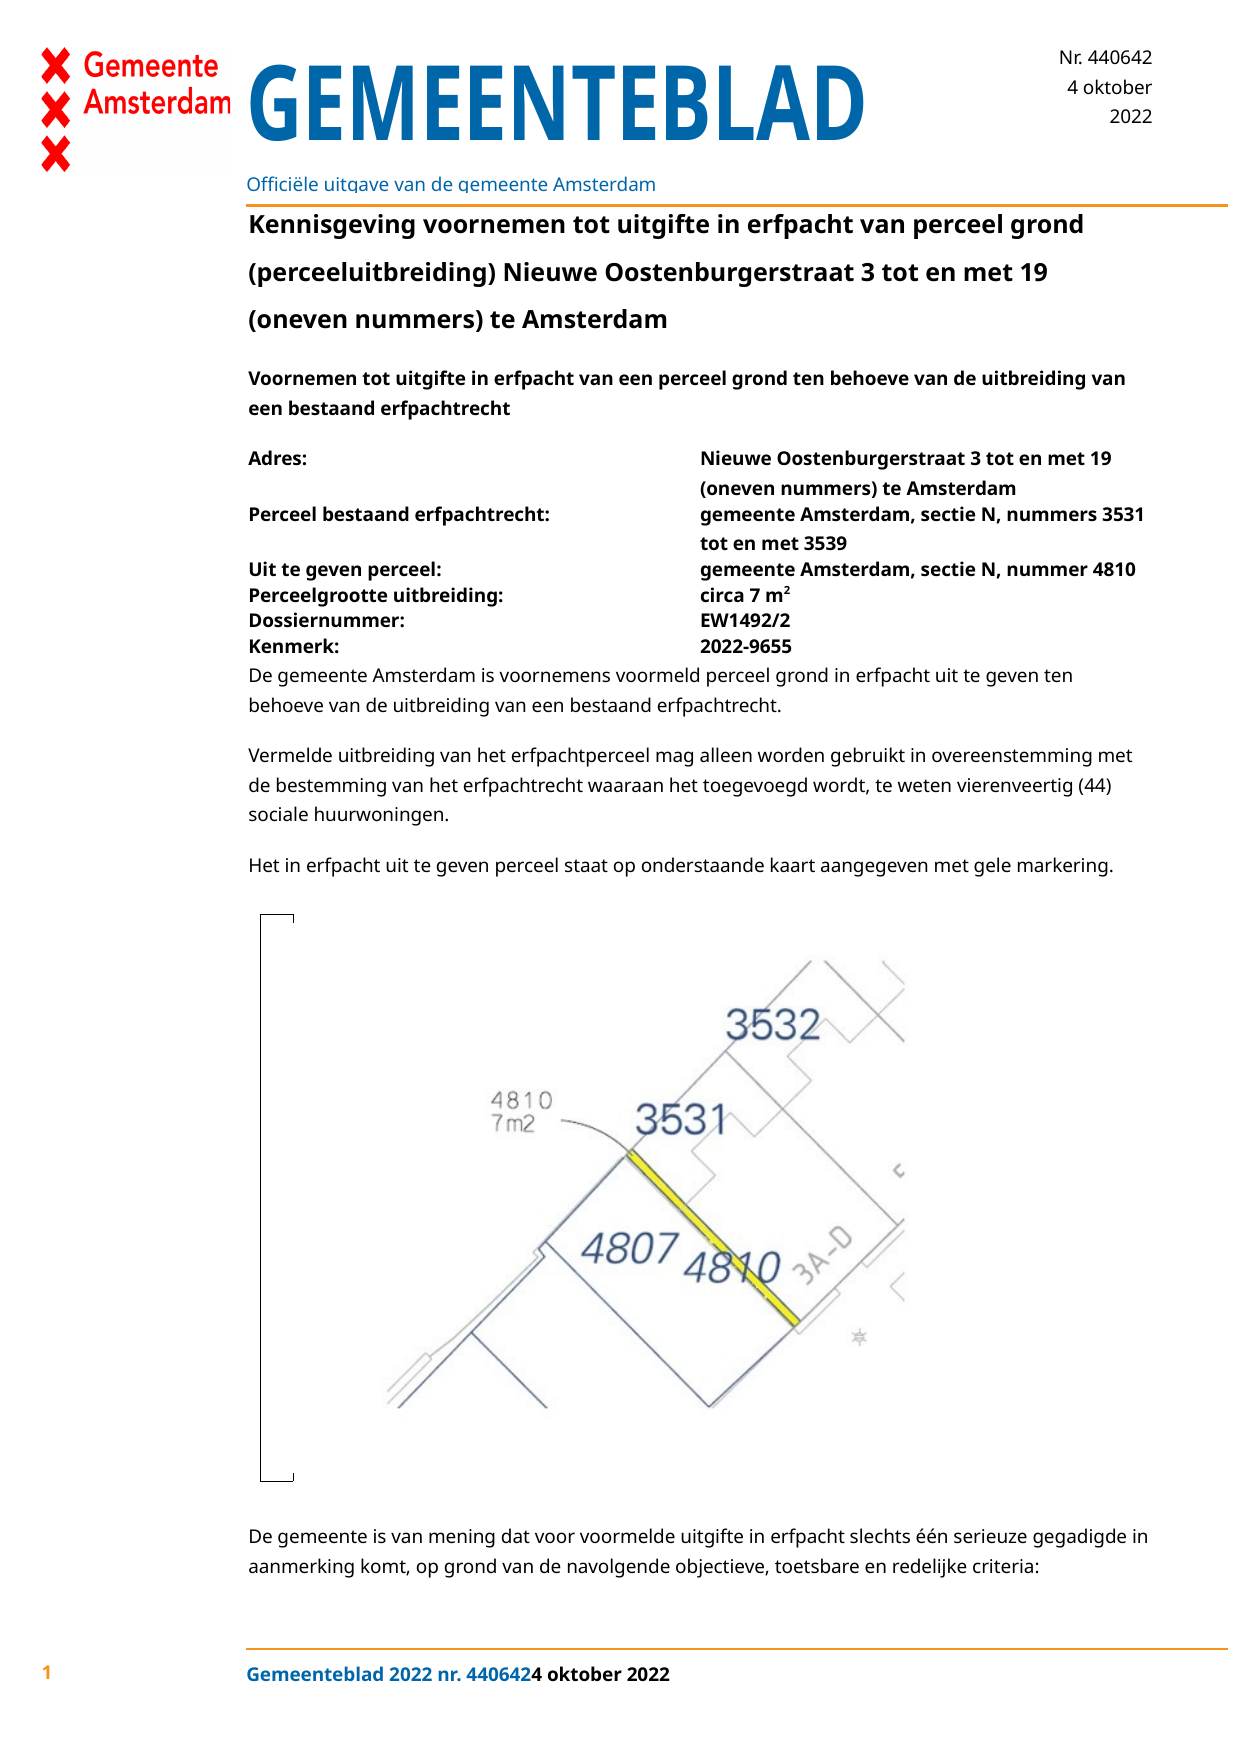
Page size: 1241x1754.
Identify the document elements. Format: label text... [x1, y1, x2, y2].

picture [41, 47, 231, 172]
table_cell Perceel bestaand erfpachtrecht: [248, 501, 700, 556]
table_cell circa 7 m2 [700, 582, 1152, 608]
picture [268, 923, 1155, 1473]
table_cell gemeente Amsterdam, sectie N, nummer 4810 [700, 556, 1152, 582]
table_header Nieuwe Oostenburgerstraat 3 tot en met 19 (oneven nummers) te Amsterdam [700, 446, 1152, 501]
text Voornemen tot uitgifte in erfpacht van een perceel grond ten behoeve van de uitbreiding van een bestaand erfpachtrecht [248, 366, 1152, 421]
table_cell Dossiernummer: [248, 608, 700, 633]
text Het in erfpacht uit te geven perceel staat op onderstaande kaart aangegeven met gele markering. [248, 852, 1152, 878]
table_cell 2022-9655 [700, 634, 1152, 659]
table_cell EW1492/2 [700, 608, 1152, 633]
table_cell gemeente Amsterdam, sectie N, nummers 3531 tot en met 3539 [700, 501, 1152, 556]
table_cell Uit te geven perceel: [248, 556, 700, 582]
table_cell Perceelgrootte uitbreiding: [248, 582, 700, 608]
text Vermelde uitbreiding van het erfpachtperceel mag alleen worden gebruikt in overeenstemming met de bestemming van het erfpachtrecht waaraan het toegevoegd wordt, te weten vierenveertig (44) sociale huurwoningen. [248, 742, 1152, 827]
table_header Adres: [248, 446, 700, 501]
table_cell Kenmerk: [248, 634, 700, 659]
text Kennisgeving voornemen tot uitgifte in erfpacht van perceel grond (perceeluitbreiding) Nieuwe Oostenburgerstraat 3 tot en met 19 (oneven nummers) te Amsterdam [248, 207, 1152, 336]
text De gemeente is van mening dat voor voormelde uitgifte in erfpacht slechts één serieuze gegadigde in aanmerking komt, op grond van de navolgende objectieve, toetsbare en redelijke criteria: [248, 1523, 1152, 1579]
text De gemeente Amsterdam is voornemens voormeld perceel grond in erfpacht uit te geven ten behoeve van de uitbreiding van een bestaand erfpachtrecht. [248, 662, 1152, 718]
